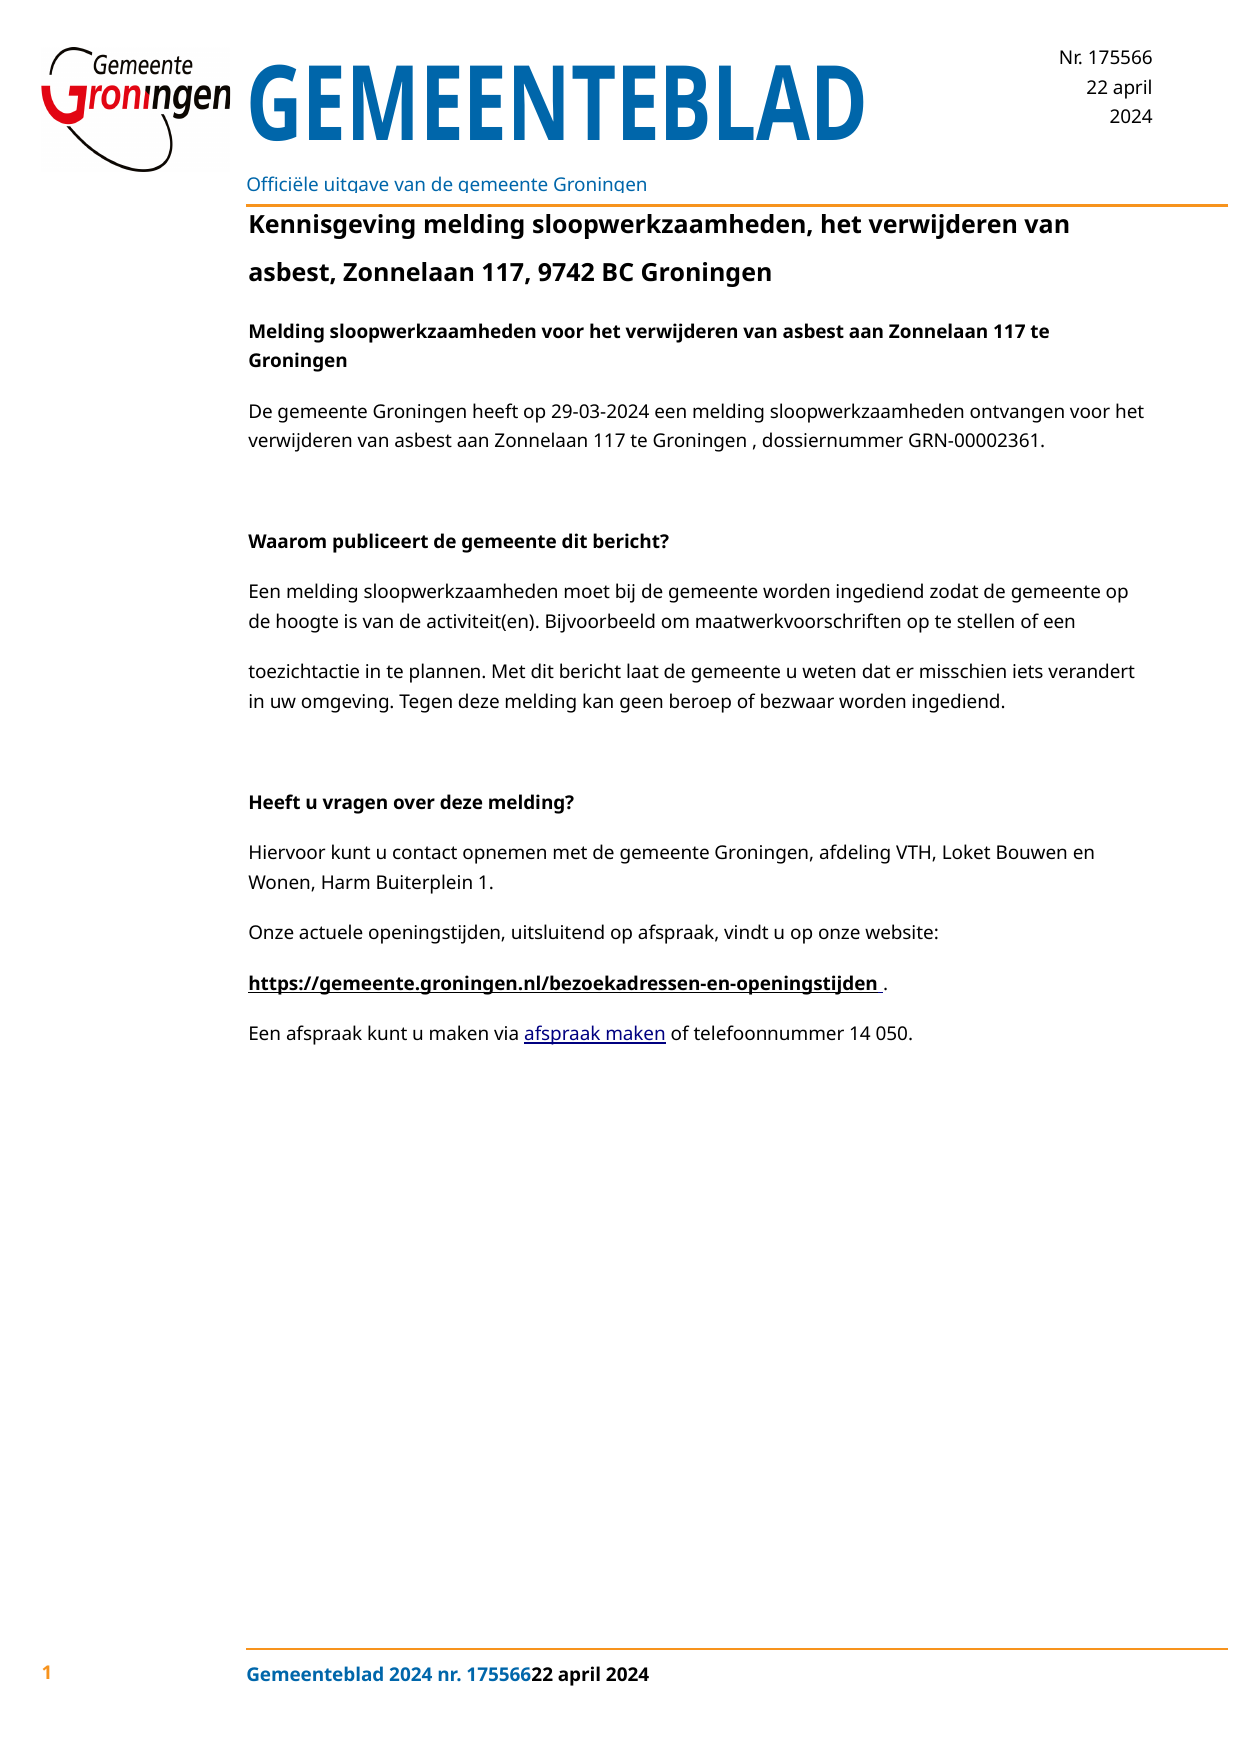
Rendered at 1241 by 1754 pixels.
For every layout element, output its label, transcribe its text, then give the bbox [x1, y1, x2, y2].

text Een afspraak kunt u maken via afspraak maken of telefoonnummer 14 050. [248, 1020, 1152, 1046]
text Melding sloopwerkzaamheden voor het verwijderen van asbest aan Zonnelaan 117 te Groningen [248, 318, 1152, 373]
text Onze actuele openingstijden, uitsluitend op afspraak, vindt u op onze website: [248, 919, 1152, 945]
text Waarom publiceert de gemeente dit bericht? [248, 528, 1152, 554]
text Kennisgeving melding sloopwerkzaamheden, het verwijderen van asbest, Zonnelaan 117, 9742 BC Groningen [248, 207, 1152, 288]
text De gemeente Groningen heeft op 29-03-2024 een melding sloopwerkzaamheden ontvangen voor het verwijderen van asbest aan Zonnelaan 117 te Groningen , dossiernummer GRN-00002361. [248, 398, 1152, 453]
text https://gemeente.groningen.nl/bezoekadressen-en-openingstijden . [248, 970, 1152, 996]
picture [41, 47, 231, 172]
text Een melding sloopwerkzaamheden moet bij de gemeente worden ingediend zodat de gemeente op de hoogte is van de activiteit(en). Bijvoorbeeld om maatwerkvoorschriften op te stellen of een [248, 579, 1152, 634]
text Heeft u vragen over deze melding? [248, 789, 1152, 815]
text Hiervoor kunt u contact opnemen met de gemeente Groningen, afdeling VTH, Loket Bouwen en Wonen, Harm Buiterplein 1. [248, 839, 1152, 895]
text toezichtactie in te plannen. Met dit bericht laat de gemeente u weten dat er misschien iets verandert in uw omgeving. Tegen deze melding kan geen beroep of bezwaar worden ingediend. [248, 659, 1152, 714]
